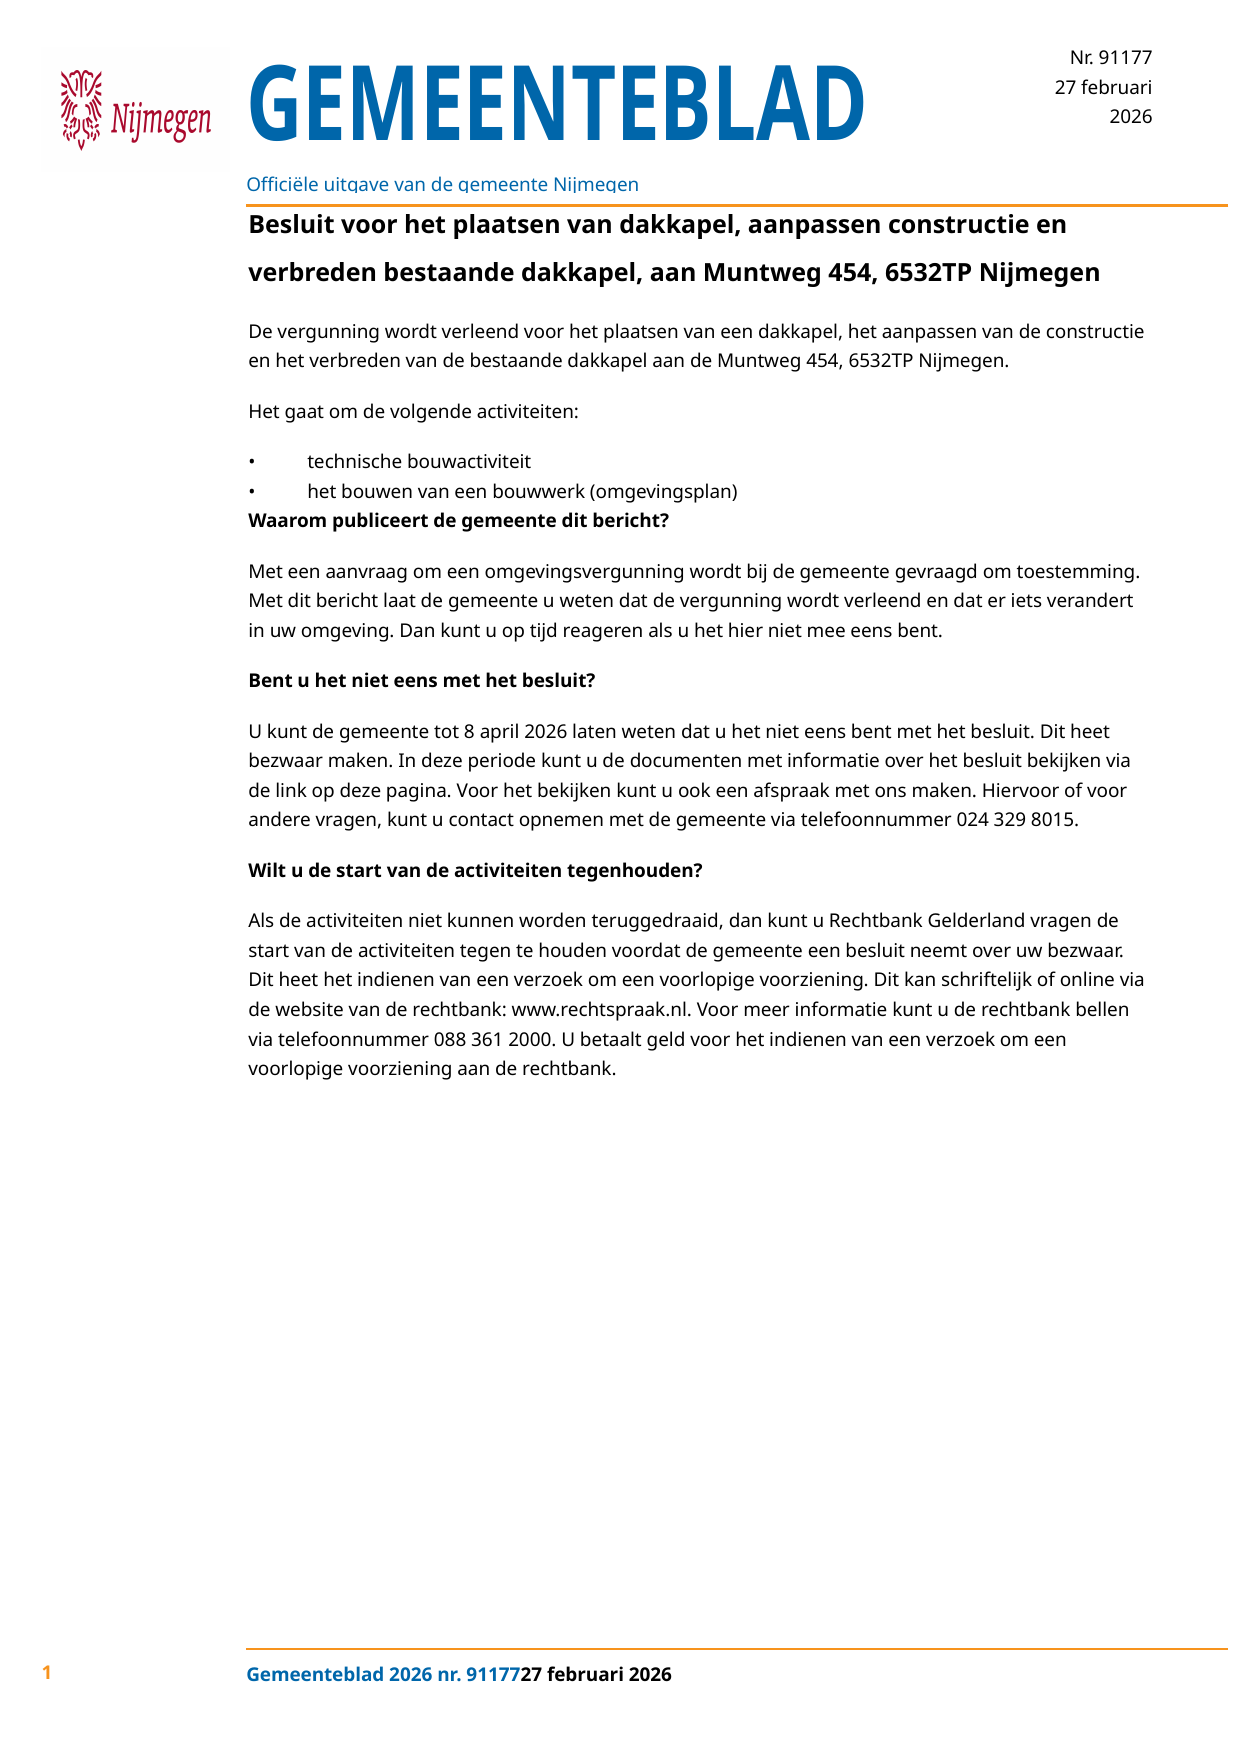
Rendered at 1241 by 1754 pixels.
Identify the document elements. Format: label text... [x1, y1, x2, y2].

text Als de activiteiten niet kunnen worden teruggedraaid, dan kunt u Rechtbank Gelderland vragen de start van de activiteiten tegen te houden voordat de gemeente een besluit neemt over uw bezwaar. Dit heet het indienen van een verzoek om een voorlopige voorziening. Dit kan schriftelijk of online via de website van de rechtbank: www.rechtspraak.nl. Voor meer informatie kunt u de rechtbank bellen via telefoonnummer 088 361 2000. U betaalt geld voor het indienen van een verzoek om een voorlopige voorziening aan de rechtbank. [248, 907, 1152, 1081]
text De vergunning wordt verleend voor het plaatsen van een dakkapel, het aanpassen van de constructie en het verbreden van de bestaande dakkapel aan de Muntweg 454, 6532TP Nijmegen. [248, 318, 1152, 373]
text U kunt de gemeente tot 8 april 2026 laten weten dat u het niet eens bent met het besluit. Dit heet bezwaar maken. In deze periode kunt u de documenten met informatie over het besluit bekijken via de link op deze pagina. Voor het bekijken kunt u ook een afspraak met ons maken. Hiervoor of voor andere vragen, kunt u contact opnemen met de gemeente via telefoonnummer 024 329 8015. [248, 718, 1152, 832]
text Wilt u de start van de activiteiten tegenhouden? [248, 857, 1152, 883]
list het bouwen van een bouwwerk (omgevingsplan) [248, 478, 1152, 504]
text Het gaat om de volgende activiteiten: [248, 398, 1152, 424]
text Met een aanvraag om een omgevingsvergunning wordt bij de gemeente gevraagd om toestemming. Met dit bericht laat de gemeente u weten dat de vergunning wordt verleend en dat er iets verandert in uw omgeving. Dan kunt u op tijd reageren als u het hier niet mee eens bent. [248, 558, 1152, 643]
text Besluit voor het plaatsen van dakkapel, aanpassen constructie en verbreden bestaande dakkapel, aan Muntweg 454, 6532TP Nijmegen [248, 207, 1152, 288]
text Bent u het niet eens met het besluit? [248, 667, 1152, 693]
list technische bouwactiviteit [248, 448, 1152, 474]
picture [41, 47, 231, 172]
text Waarom publiceert de gemeente dit bericht? [248, 507, 1152, 533]
